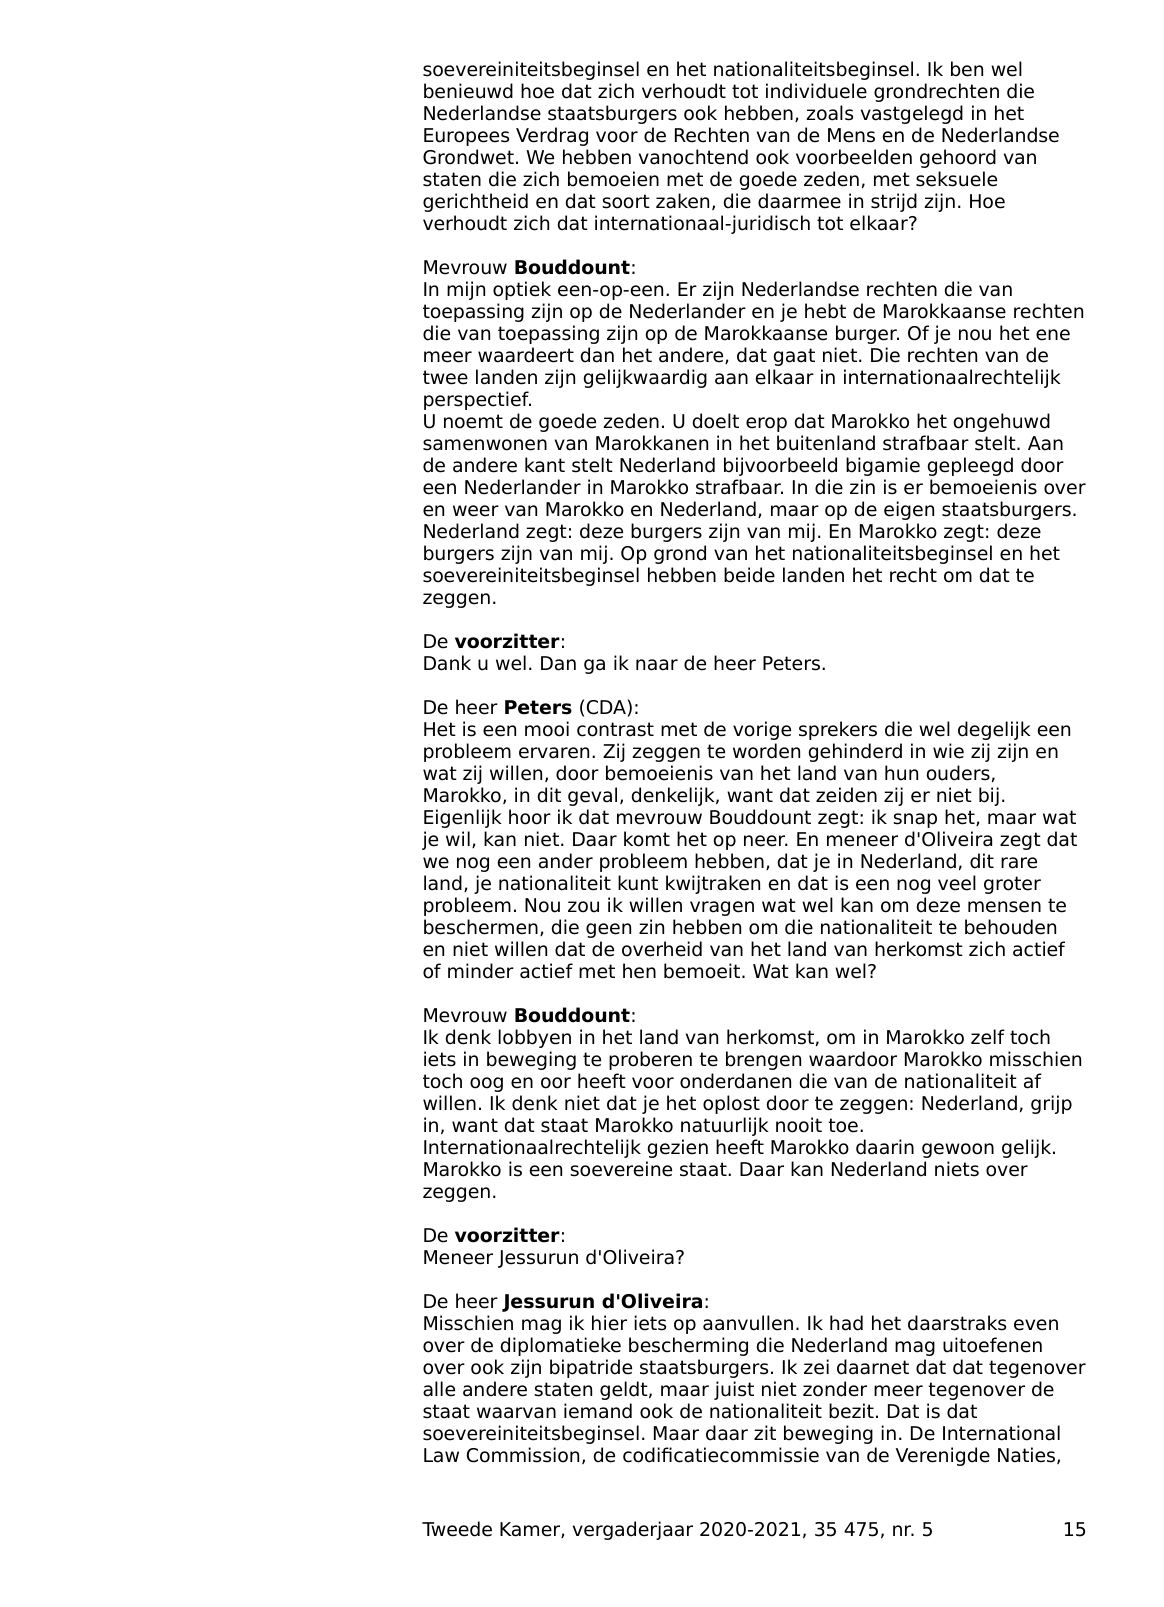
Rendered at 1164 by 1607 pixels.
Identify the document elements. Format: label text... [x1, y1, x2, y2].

text De heer Jessurun d'Oliveira: [422, 1291, 1087, 1313]
text Mevrouw Bouddount: [422, 1005, 1087, 1027]
text soevereiniteitsbeginsel en het nationaliteitsbeginsel. Ik ben wel benieuwd hoe dat zich verhoudt tot individuele grondrechten die Nederlandse staatsburgers ook hebben, zoals vastgelegd in het Europees Verdrag voor de Rechten van de Mens en de Nederlandse Grondwet. We hebben vanochtend ook voorbeelden gehoord van staten die zich bemoeien met de goede zeden, met seksuele gerichtheid en dat soort zaken, die daarmee in strijd zijn. Hoe verhoudt zich dat internationaal-juridisch tot elkaar? [422, 59, 1087, 235]
text Het is een mooi contrast met de vorige sprekers die wel degelijk een probleem ervaren. Zij zeggen te worden gehinderd in wie zij zijn en wat zij willen, door bemoeienis van het land van hun ouders, Marokko, in dit geval, denkelijk, want dat zeiden zij er niet bij. Eigenlijk hoor ik dat mevrouw Bouddount zegt: ik snap het, maar wat je wil, kan niet. Daar komt het op neer. En meneer d'Oliveira zegt dat we nog een ander probleem hebben, dat je in Nederland, dit rare land, je nationaliteit kunt kwijtraken en dat is een nog veel groter probleem. Nou zou ik willen vragen wat wel kan om deze mensen te beschermen, die geen zin hebben om die nationaliteit te behouden en niet willen dat de overheid van het land van herkomst zich actief of minder actief met hen bemoeit. Wat kan wel? [422, 719, 1087, 983]
text Ik denk lobbyen in het land van herkomst, om in Marokko zelf toch iets in beweging te proberen te brengen waardoor Marokko misschien toch oog en oor heeft voor onderdanen die van de nationaliteit af willen. Ik denk niet dat je het oplost door te zeggen: Nederland, grijp in, want dat staat Marokko natuurlijk nooit toe. Internationaalrechtelijk gezien heeft Marokko daarin gewoon gelijk. Marokko is een soevereine staat. Daar kan Nederland niets over zeggen. [422, 1027, 1087, 1203]
text Dank u wel. Dan ga ik naar de heer Peters. [422, 653, 1087, 675]
text In mijn optiek een-op-een. Er zijn Nederlandse rechten die van toepassing zijn op de Nederlander en je hebt de Marokkaanse rechten die van toepassing zijn op de Marokkaanse burger. Of je nou het ene meer waardeert dan het andere, dat gaat niet. Die rechten van de twee landen zijn gelijkwaardig aan elkaar in internationaalrechtelijk perspectief. [422, 279, 1087, 411]
text De voorzitter: [422, 1225, 1087, 1247]
text Meneer Jessurun d'Oliveira? [422, 1247, 1087, 1269]
text De voorzitter: [422, 631, 1087, 653]
text De heer Peters (CDA): [422, 697, 1087, 719]
text U noemt de goede zeden. U doelt erop dat Marokko het ongehuwd samenwonen van Marokkanen in het buitenland strafbaar stelt. Aan de andere kant stelt Nederland bijvoorbeeld bigamie gepleegd door een Nederlander in Marokko strafbaar. In die zin is er bemoeienis over en weer van Marokko en Nederland, maar op de eigen staatsburgers. Nederland zegt: deze burgers zijn van mij. En Marokko zegt: deze burgers zijn van mij. Op grond van het nationaliteitsbeginsel en het soevereiniteitsbeginsel hebben beide landen het recht om dat te zeggen. [422, 411, 1087, 609]
text Mevrouw Bouddount: [422, 257, 1087, 279]
text Misschien mag ik hier iets op aanvullen. Ik had het daarstraks even over de diplomatieke bescherming die Nederland mag uitoefenen over ook zijn bipatride staatsburgers. Ik zei daarnet dat dat tegenover alle andere staten geldt, maar juist niet zonder meer tegenover de staat waarvan iemand ook de nationaliteit bezit. Dat is dat soevereiniteitsbeginsel. Maar daar zit beweging in. De International Law Commission, de codificatiecommissie van de Verenigde Naties, [422, 1313, 1087, 1467]
